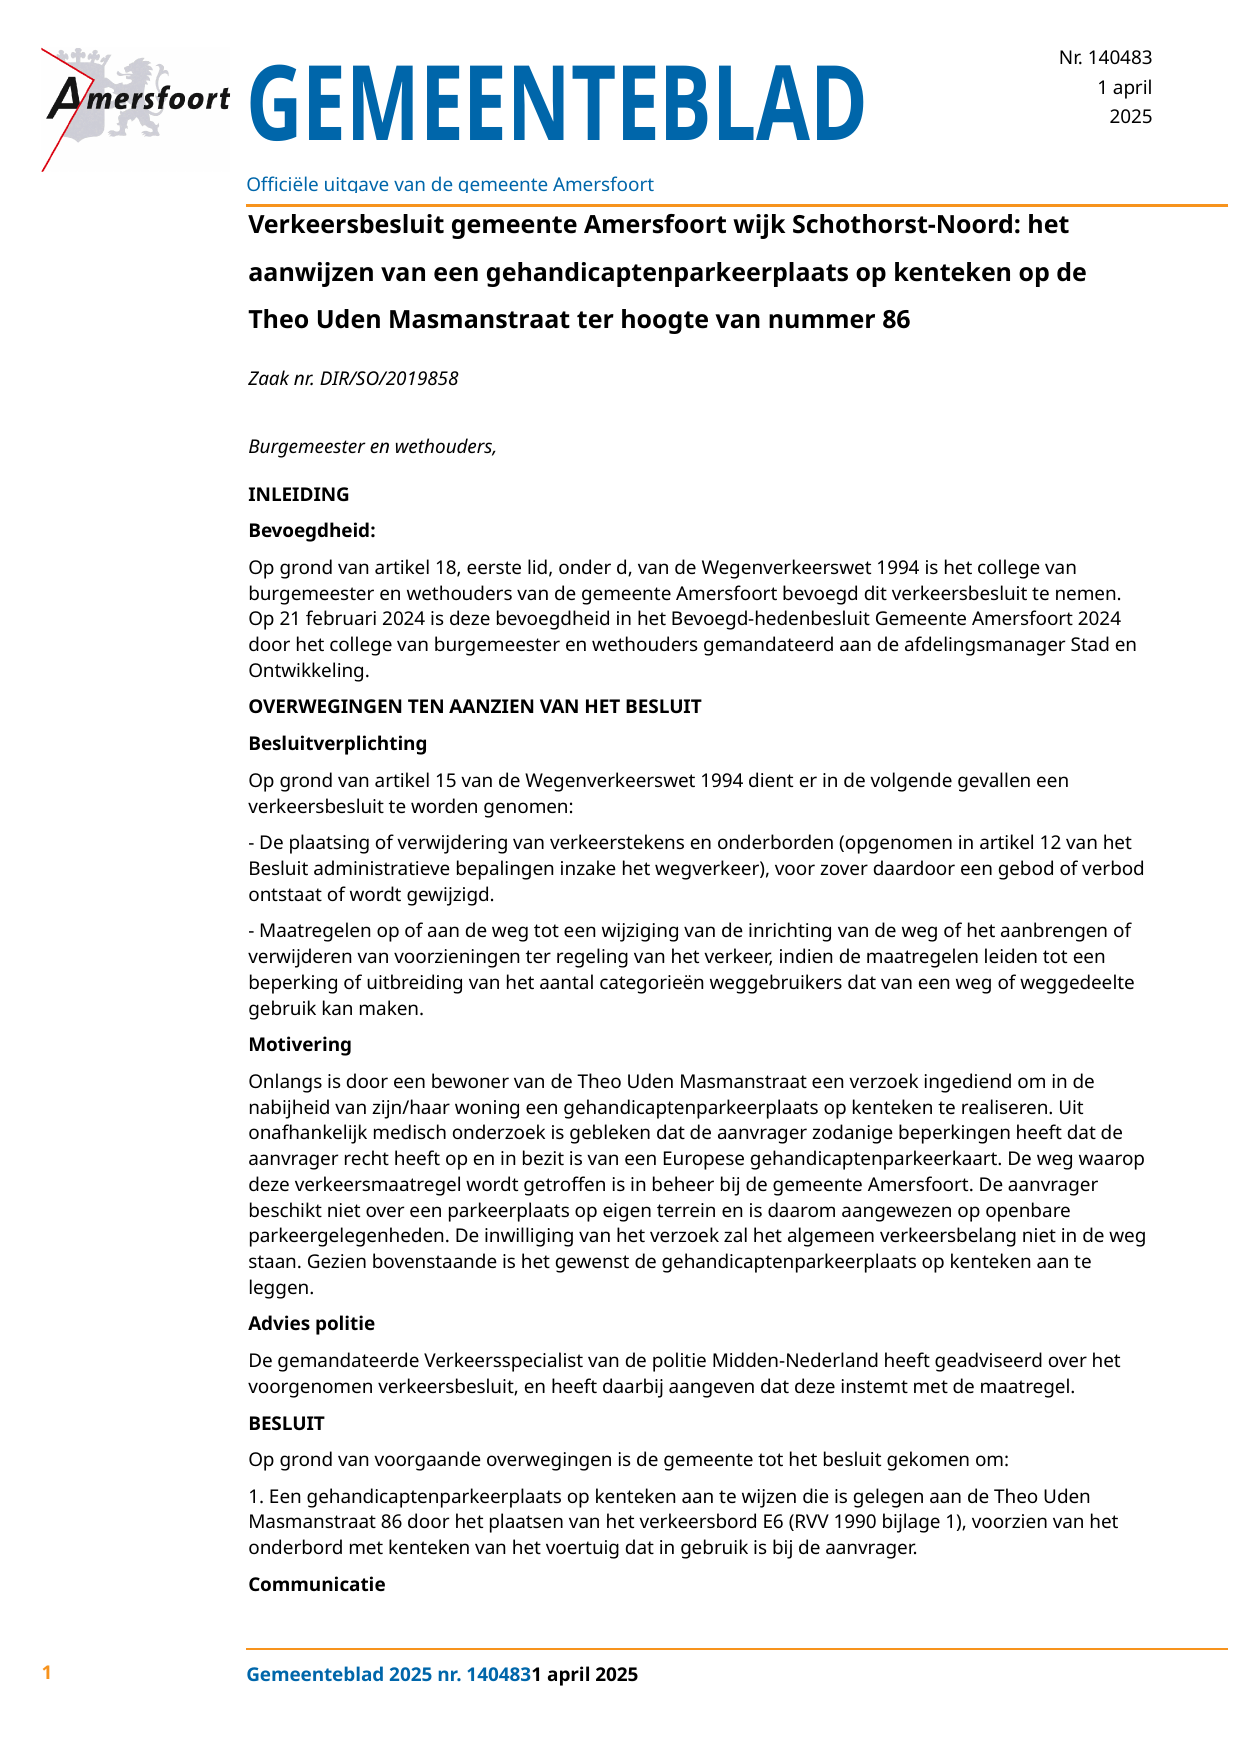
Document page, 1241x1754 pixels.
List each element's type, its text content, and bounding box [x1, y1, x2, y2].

text Communicatie [248, 1571, 1152, 1597]
text Zaak nr. DIR/SO/2019858 [248, 366, 1152, 391]
text Motivering [248, 1031, 1152, 1057]
text - Maatregelen op of aan de weg tot een wijziging van de inrichting van de weg of het aanbrengen of verwijderen van voorzieningen ter regeling van het verkeer, indien de maatregelen leiden tot een beperking of uitbreiding van het aantal categorieën weggebruikers dat van een weg of weggedeelte gebruik kan maken. [248, 918, 1152, 1021]
text De gemandateerde Verkeersspecialist van de politie Midden-Nederland heeft geadviseerd over het voorgenomen verkeersbesluit, en heeft daarbij aangeven dat deze instemt met de maatregel. [248, 1347, 1152, 1399]
text Verkeersbesluit gemeente Amersfoort wijk Schothorst-Noord: het aanwijzen van een gehandicaptenparkeerplaats op kenteken op de Theo Uden Masmanstraat ter hoogte van nummer 86 [248, 207, 1152, 336]
text Op grond van voorgaande overwegingen is de gemeente tot het besluit gekomen om: [248, 1446, 1152, 1472]
text Op grond van artikel 18, eerste lid, onder d, van de Wegenverkeerswet 1994 is het college van burgemeester en wethouders van de gemeente Amersfoort bevoegd dit verkeersbesluit te nemen. Op 21 februari 2024 is deze bevoegdheid in het Bevoegd-hedenbesluit Gemeente Amersfoort 2024 door het college van burgemeester en wethouders gemandateerd aan de afdelingsmanager Stad en Ontwikkeling. [248, 554, 1152, 683]
text - De plaatsing of verwijdering van verkeerstekens en onderborden (opgenomen in artikel 12 van het Besluit administratieve bepalingen inzake het wegverkeer), voor zover daardoor een gebod of verbod ontstaat of wordt gewijzigd. [248, 829, 1152, 907]
text OVERWEGINGEN TEN AANZIEN VAN HET BESLUIT [248, 694, 1152, 719]
text Op grond van artikel 15 van de Wegenverkeerswet 1994 dient er in de volgende gevallen een verkeersbesluit te worden genomen: [248, 767, 1152, 818]
text INLEIDING [248, 481, 1152, 507]
text Onlangs is door een bewoner van de Theo Uden Masmanstraat een verzoek ingediend om in de nabijheid van zijn/haar woning een gehandicaptenparkeerplaats op kenteken te realiseren. Uit onafhankelijk medisch onderzoek is gebleken dat de aanvrager zodanige beperkingen heeft dat de aanvrager recht heeft op en in bezit is van een Europese gehandicaptenparkeerkaart. De weg waarop deze verkeersmaatregel wordt getroffen is in beheer bij de gemeente Amersfoort. De aanvrager beschikt niet over een parkeerplaats op eigen terrein en is daarom aangewezen op openbare parkeergelegenheden. De inwilliging van het verzoek zal het algemeen verkeersbelang niet in de weg staan. Gezien bovenstaande is het gewenst de gehandicaptenparkeerplaats op kenteken aan te leggen. [248, 1068, 1152, 1300]
text Burgemeester en wethouders, [248, 433, 1152, 459]
picture [41, 47, 231, 172]
text Bevoegdheid: [248, 517, 1152, 543]
text Besluitverplichting [248, 730, 1152, 756]
text BESLUIT [248, 1410, 1152, 1435]
text Advies politie [248, 1311, 1152, 1336]
text 1. Een gehandicaptenparkeerplaats op kenteken aan te wijzen die is gelegen aan de Theo Uden Masmanstraat 86 door het plaatsen van het verkeersbord E6 (RVV 1990 bijlage 1), voorzien van het onderbord met kenteken van het voertuig dat in gebruik is bij de aanvrager. [248, 1483, 1152, 1560]
